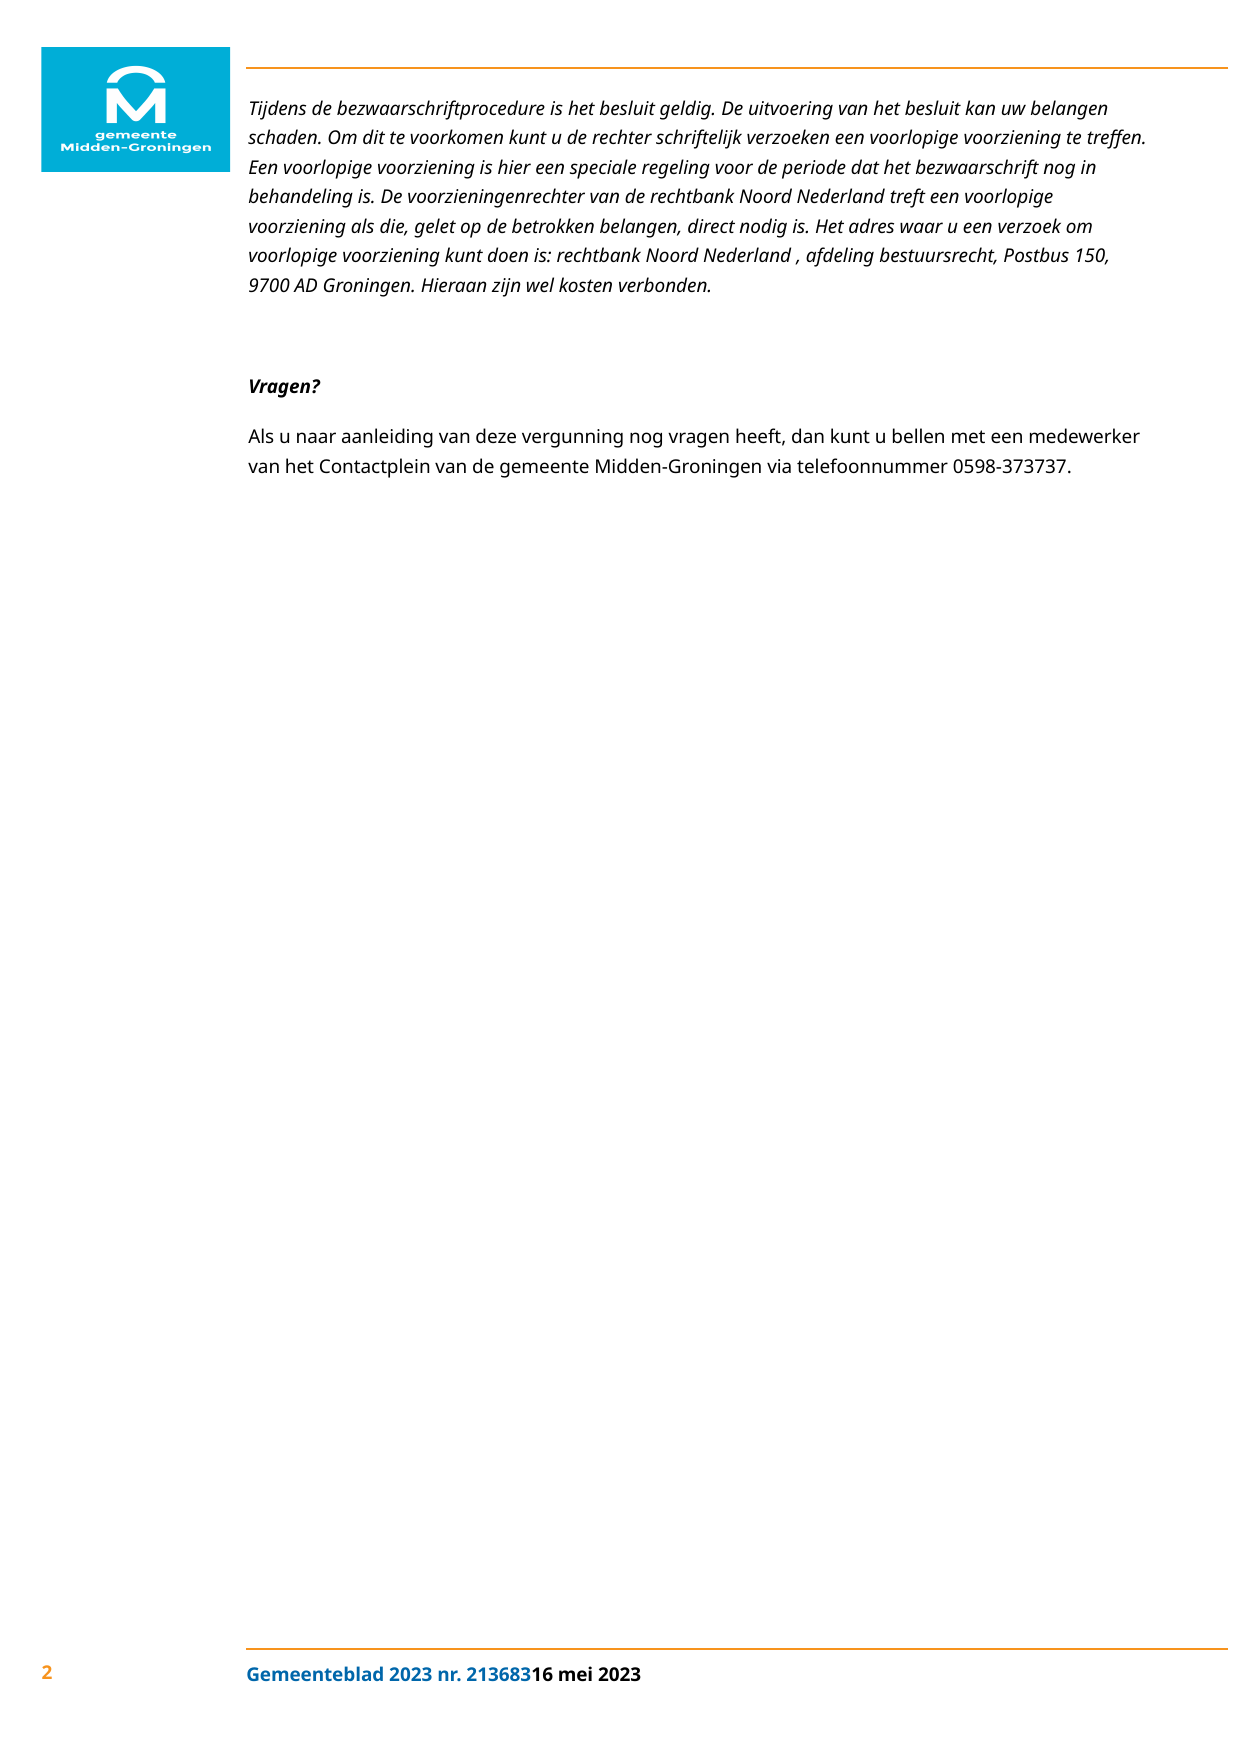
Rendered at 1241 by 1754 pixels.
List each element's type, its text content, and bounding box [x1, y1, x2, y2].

text Als u naar aanleiding van deze vergunning nog vragen heeft, dan kunt u bellen met een medewerker van het Contactplein van de gemeente Midden-Groningen via telefoonnummer 0598-373737. [248, 423, 1152, 479]
picture [108, 66, 164, 82]
picture [184, 146, 190, 153]
text Tijdens de bezwaarschriftprocedure is het besluit geldig. De uitvoering van het besluit kan uw belangen schaden. Om dit te voorkomen kunt u de rechter schriftelijk verzoeken een voorlopige voorziening te treffen. Een voorlopige voorziening is hier een speciale regeling voor de periode dat het bezwaarschrift nog in behandeling is. De voorzieningenrechter van de rechtbank Noord Nederland treft een voorlopige voorziening als die, gelet op de betrokken belangen, direct nodig is. Het adres waar u een verzoek om voorlopige voorziening kunt doen is: rechtbank Noord Nederland , afdeling bestuursrecht, Postbus 150, 9700 AD Groningen. Hieraan zijn wel kosten verbonden. [248, 95, 1152, 298]
picture [107, 89, 165, 122]
text Vragen? [248, 373, 1152, 399]
